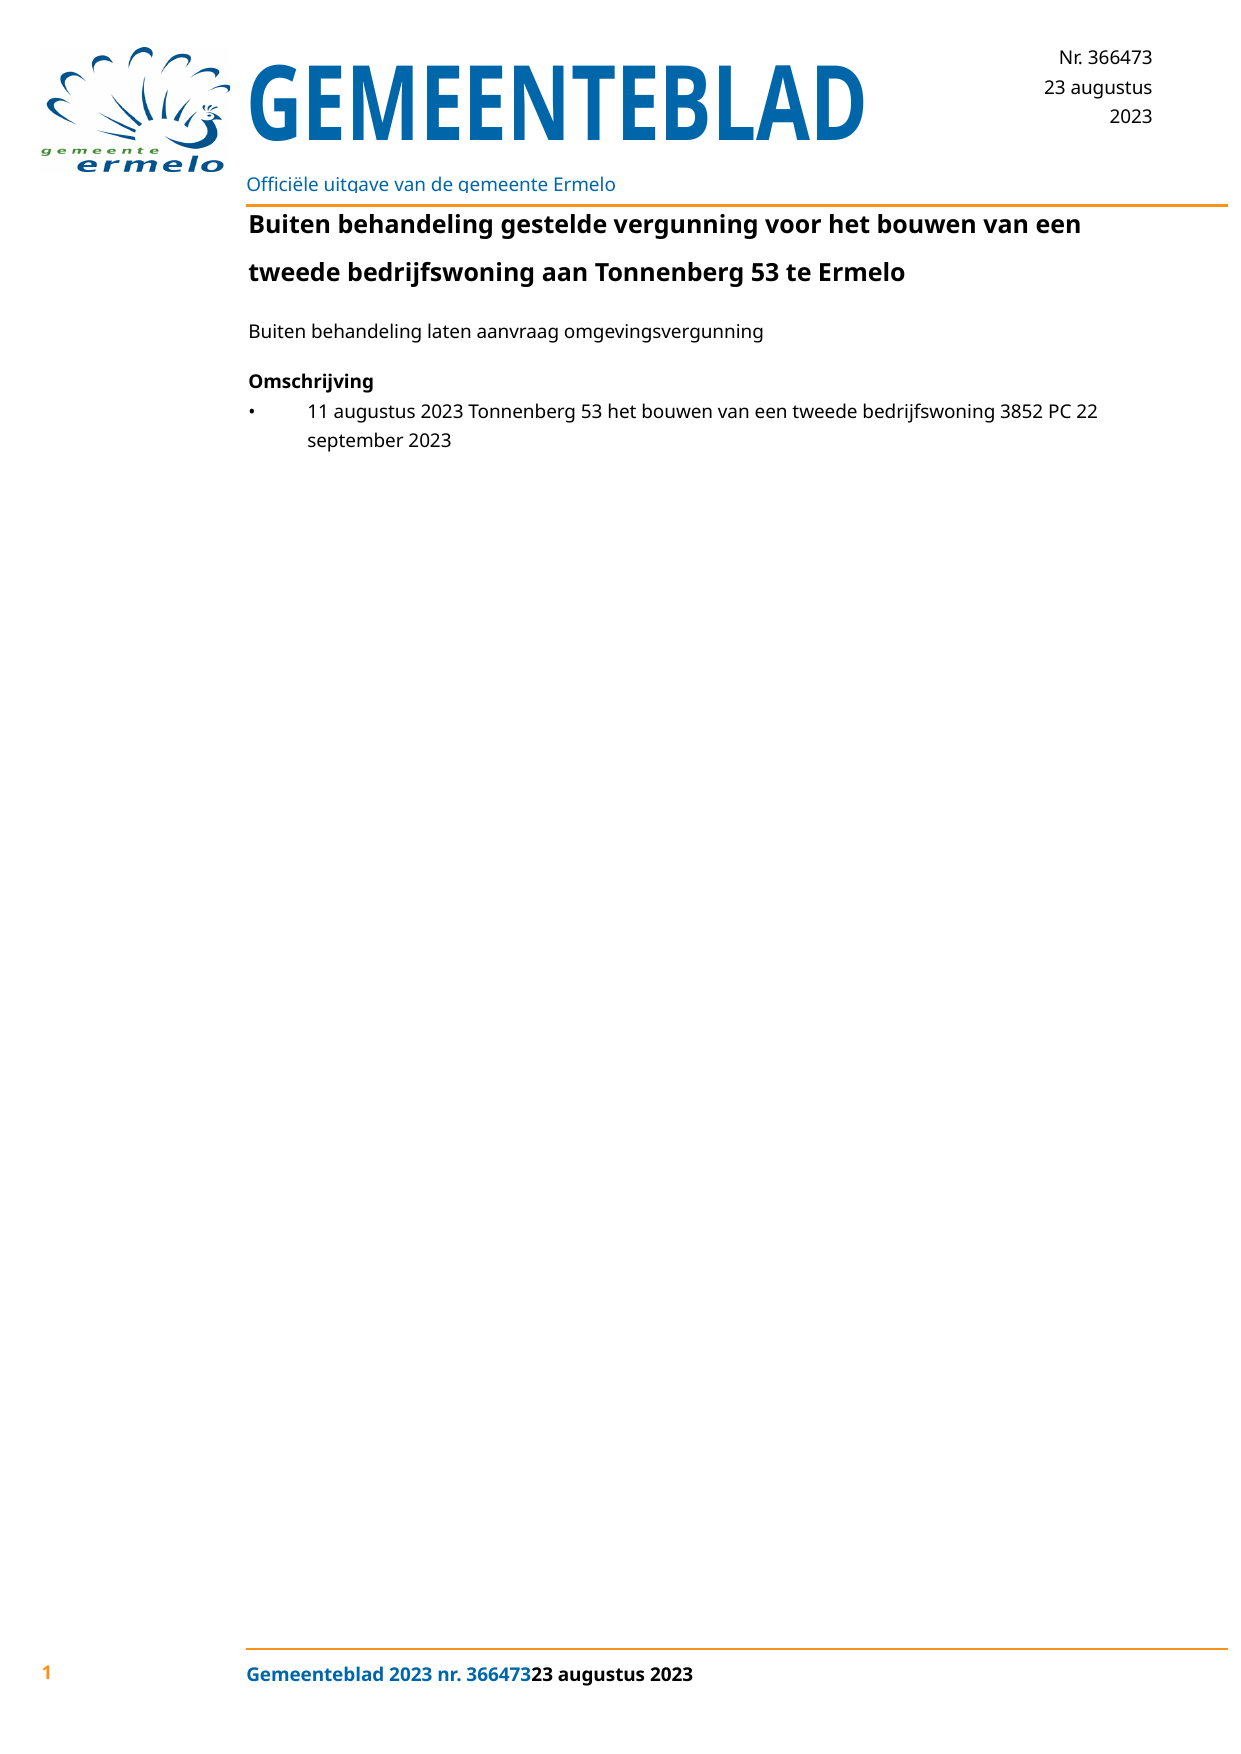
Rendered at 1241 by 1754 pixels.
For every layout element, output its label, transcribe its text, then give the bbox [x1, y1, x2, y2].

text Omschrijving [248, 368, 1152, 394]
text Buiten behandeling laten aanvraag omgevingsvergunning [248, 318, 1152, 344]
list 11 augustus 2023 Tonnenberg 53 het bouwen van een tweede bedrijfswoning 3852 PC 22 september 2023 [248, 398, 1152, 453]
text Buiten behandeling gestelde vergunning voor het bouwen van een tweede bedrijfswoning aan Tonnenberg 53 te Ermelo [248, 207, 1152, 288]
picture [41, 47, 231, 172]
